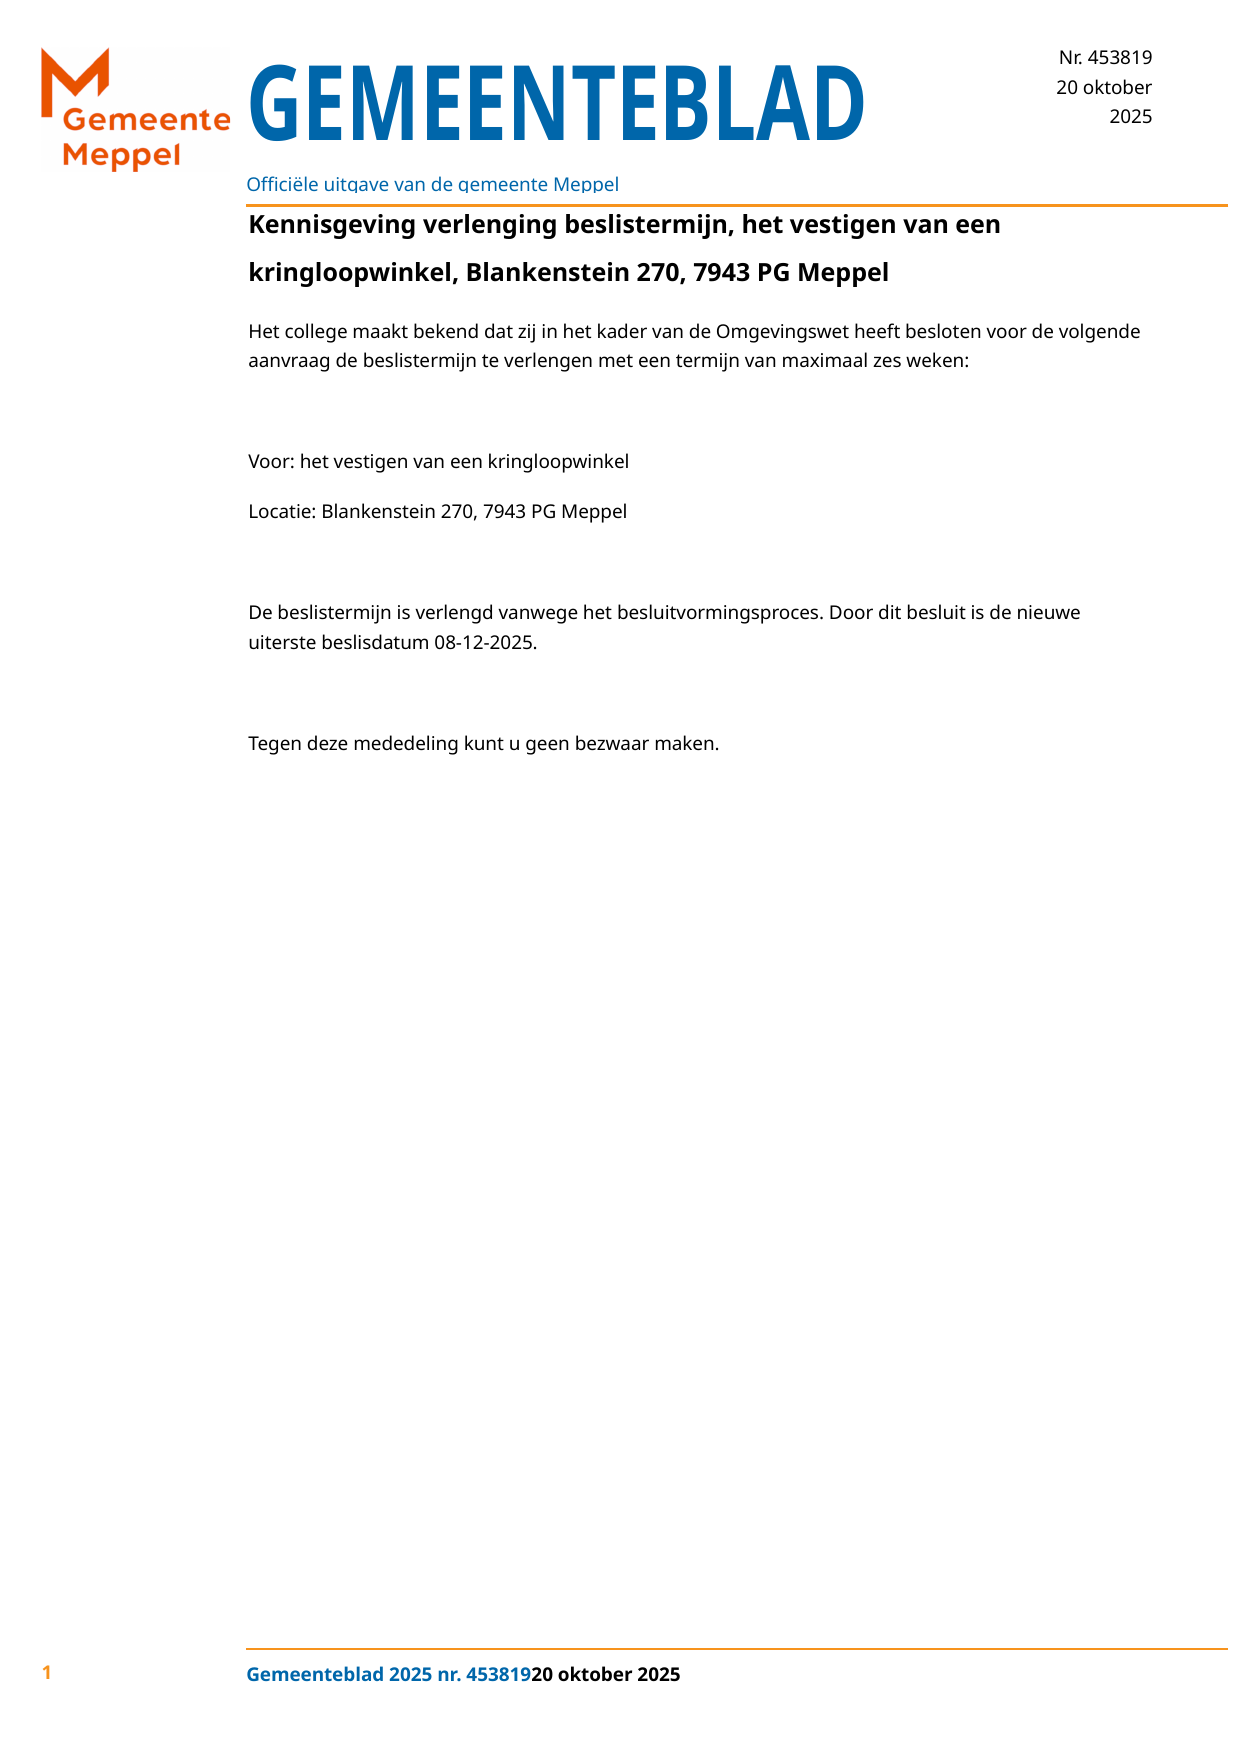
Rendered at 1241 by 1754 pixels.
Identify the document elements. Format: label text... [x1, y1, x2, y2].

text Het college maakt bekend dat zij in het kader van de Omgevingswet heeft besloten voor de volgende aanvraag de beslistermijn te verlengen met een termijn van maximaal zes weken: [248, 318, 1152, 373]
text Kennisgeving verlenging beslistermijn, het vestigen van een kringloopwinkel, Blankenstein 270, 7943 PG Meppel [248, 207, 1152, 288]
text Tegen deze mededeling kunt u geen bezwaar maken. [248, 730, 1152, 756]
text Voor: het vestigen van een kringloopwinkel [248, 448, 1152, 474]
text Locatie: Blankenstein 270, 7943 PG Meppel [248, 499, 1152, 524]
text De beslistermijn is verlengd vanwege het besluitvormingsproces. Door dit besluit is de nieuwe uiterste beslisdatum 08-12-2025. [248, 599, 1152, 655]
picture [41, 47, 231, 172]
